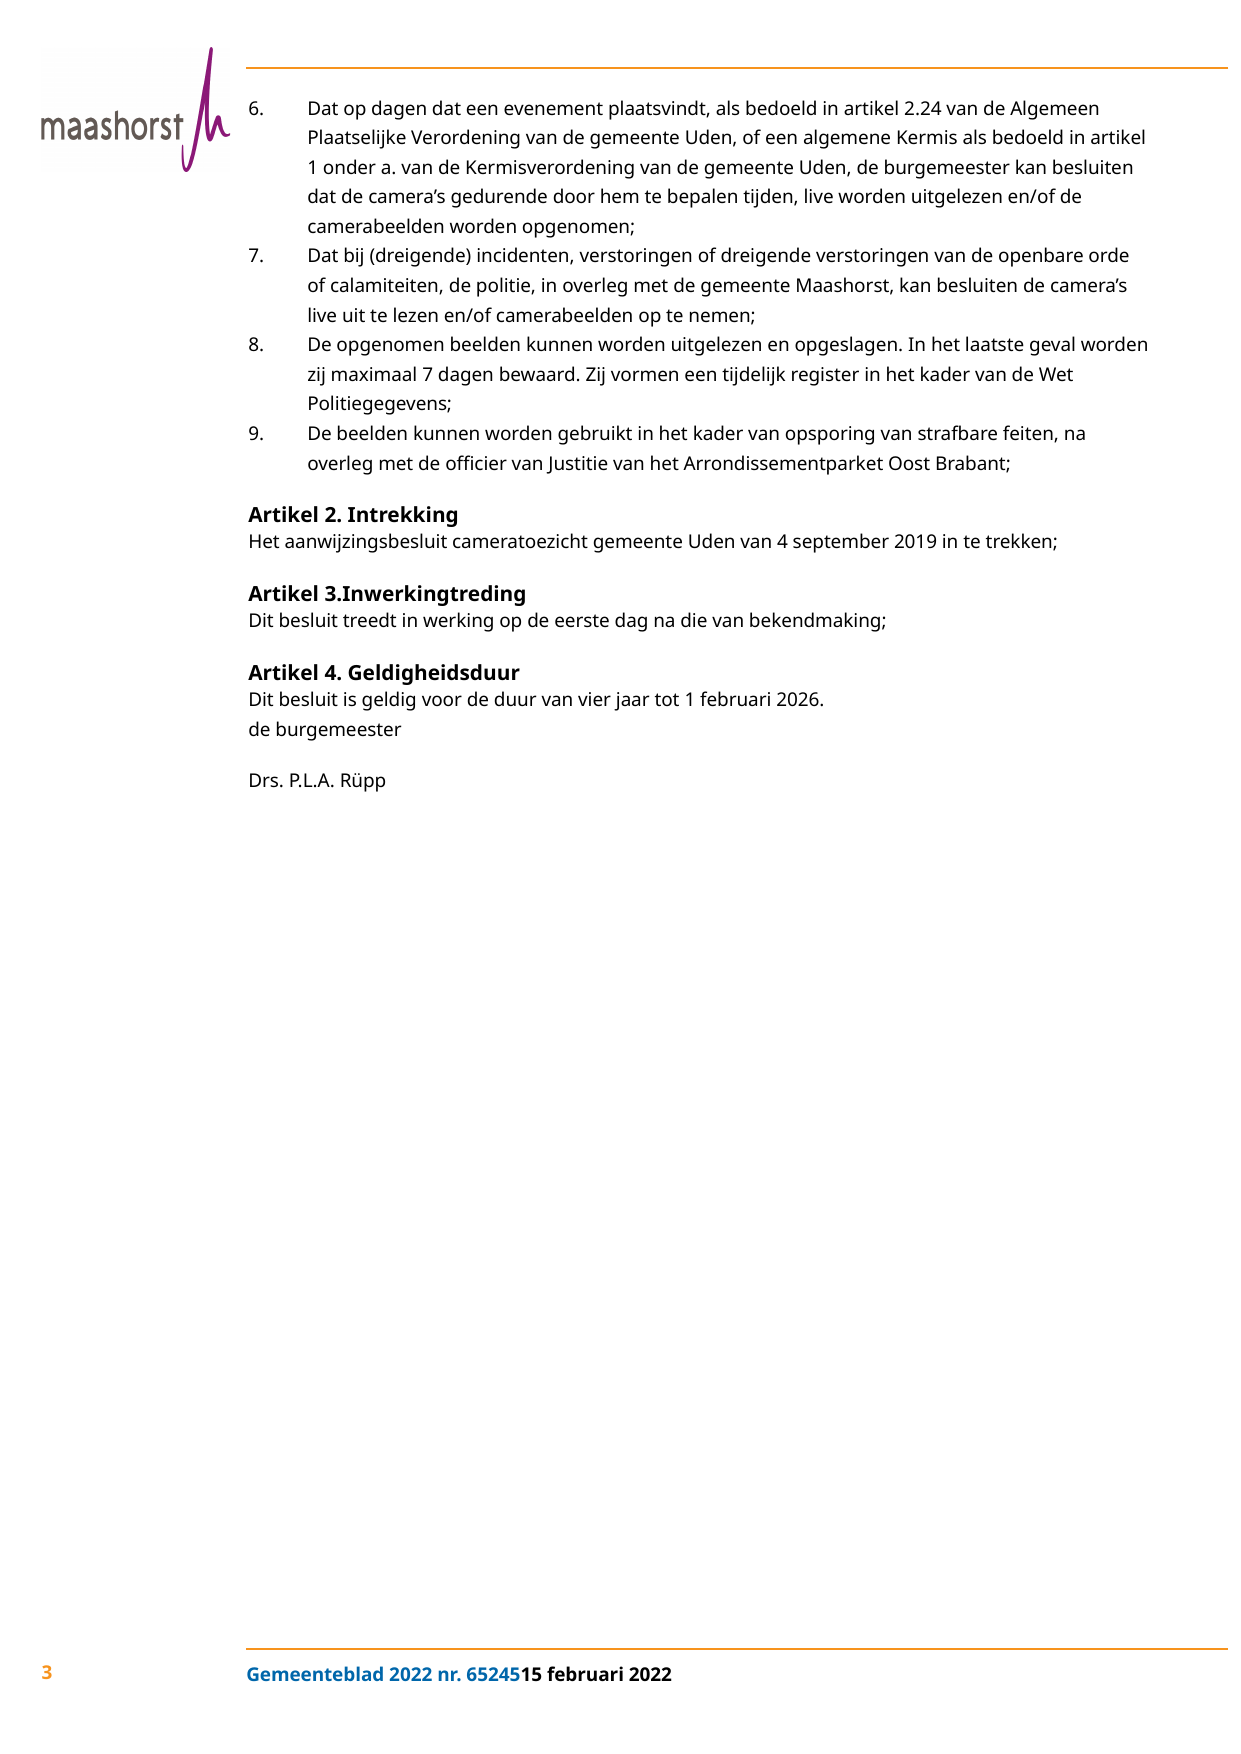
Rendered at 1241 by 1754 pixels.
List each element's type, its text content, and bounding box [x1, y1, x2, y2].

text Artikel 4. Geldigheidsduur [248, 658, 1152, 686]
picture [41, 47, 231, 172]
text Artikel 3.Inwerkingtreding [248, 579, 1152, 607]
text Dit besluit treedt in werking op de eerste dag na die van bekendmaking; [248, 607, 1152, 633]
list De beelden kunnen worden gebruikt in het kader van opsporing van strafbare feiten, na overleg met de officier van Justitie van het Arrondissementparket Oost Brabant; [248, 420, 1152, 476]
text Drs. P.L.A. Rüpp [248, 767, 1152, 793]
text Dit besluit is geldig voor de duur van vier jaar tot 1 februari 2026. [248, 686, 1152, 712]
text Artikel 2. Intrekking [248, 500, 1152, 529]
list Dat op dagen dat een evenement plaatsvindt, als bedoeld in artikel 2.24 van de Algemeen Plaatselijke Verordening van de gemeente Uden, of een algemene Kermis als bedoeld in artikel 1 onder a. van de Kermisverordening van de gemeente Uden, de burgemeester kan besluiten dat de camera’s gedurende door hem te bepalen tijden, live worden uitgelezen en/of de camerabeelden worden opgenomen; [248, 95, 1152, 239]
text Het aanwijzingsbesluit cameratoezicht gemeente Uden van 4 september 2019 in te trekken; [248, 529, 1152, 554]
list Dat bij (dreigende) incidenten, verstoringen of dreigende verstoringen van de openbare orde of calamiteiten, de politie, in overleg met de gemeente Maashorst, kan besluiten de camera’s live uit te lezen en/of camerabeelden op te nemen; [248, 243, 1152, 328]
text de burgemeester [248, 716, 1152, 742]
list De opgenomen beelden kunnen worden uitgelezen en opgeslagen. In het laatste geval worden zij maximaal 7 dagen bewaard. Zij vormen een tijdelijk register in het kader van de Wet Politiegegevens; [248, 331, 1152, 416]
